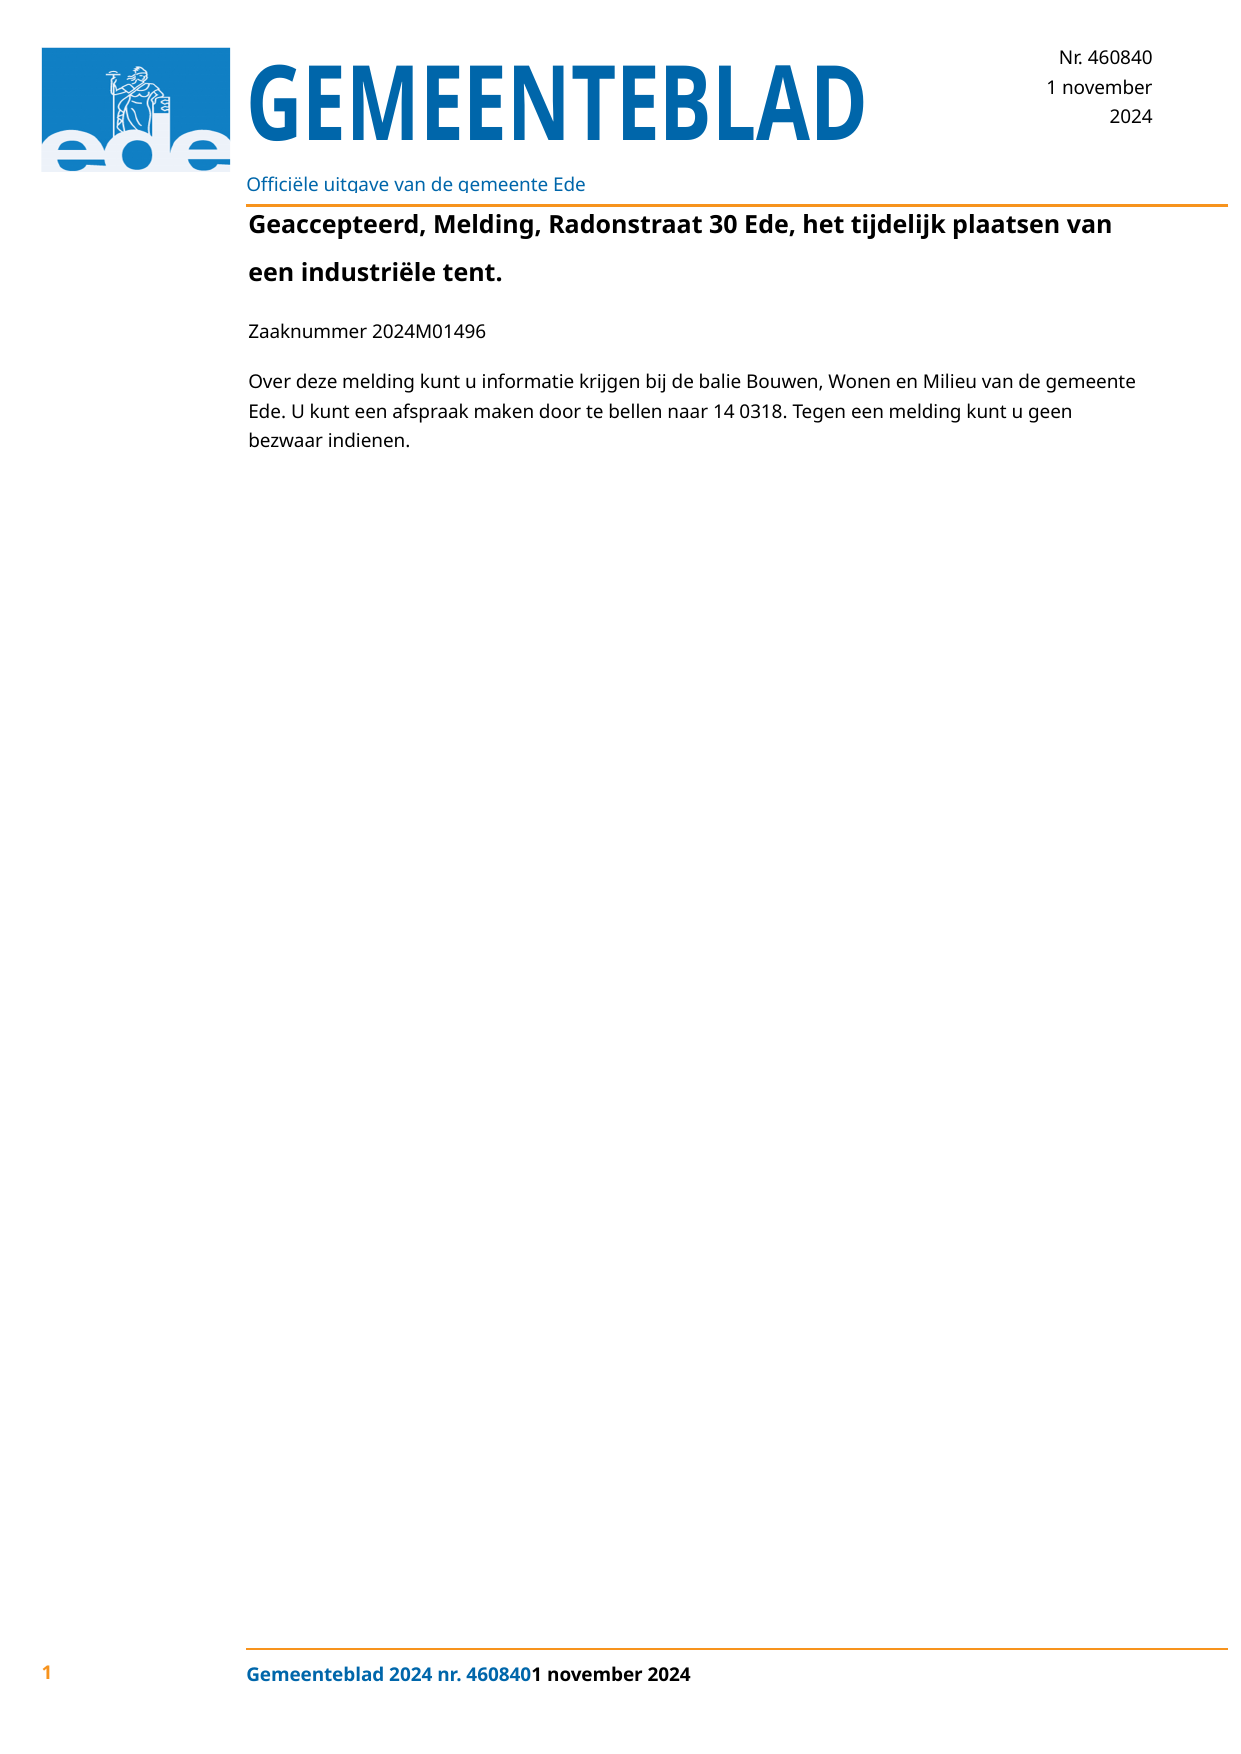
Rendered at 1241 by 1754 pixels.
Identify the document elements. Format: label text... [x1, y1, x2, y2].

text Over deze melding kunt u informatie krijgen bij de balie Bouwen, Wonen en Milieu van de gemeente Ede. U kunt een afspraak maken door te bellen naar 14 0318. Tegen een melding kunt u geen bezwaar indienen. [248, 368, 1152, 453]
picture [41, 47, 231, 172]
text Zaaknummer 2024M01496 [248, 318, 1152, 344]
text Geaccepteerd, Melding, Radonstraat 30 Ede, het tijdelijk plaatsen van een industriële tent. [248, 207, 1152, 288]
